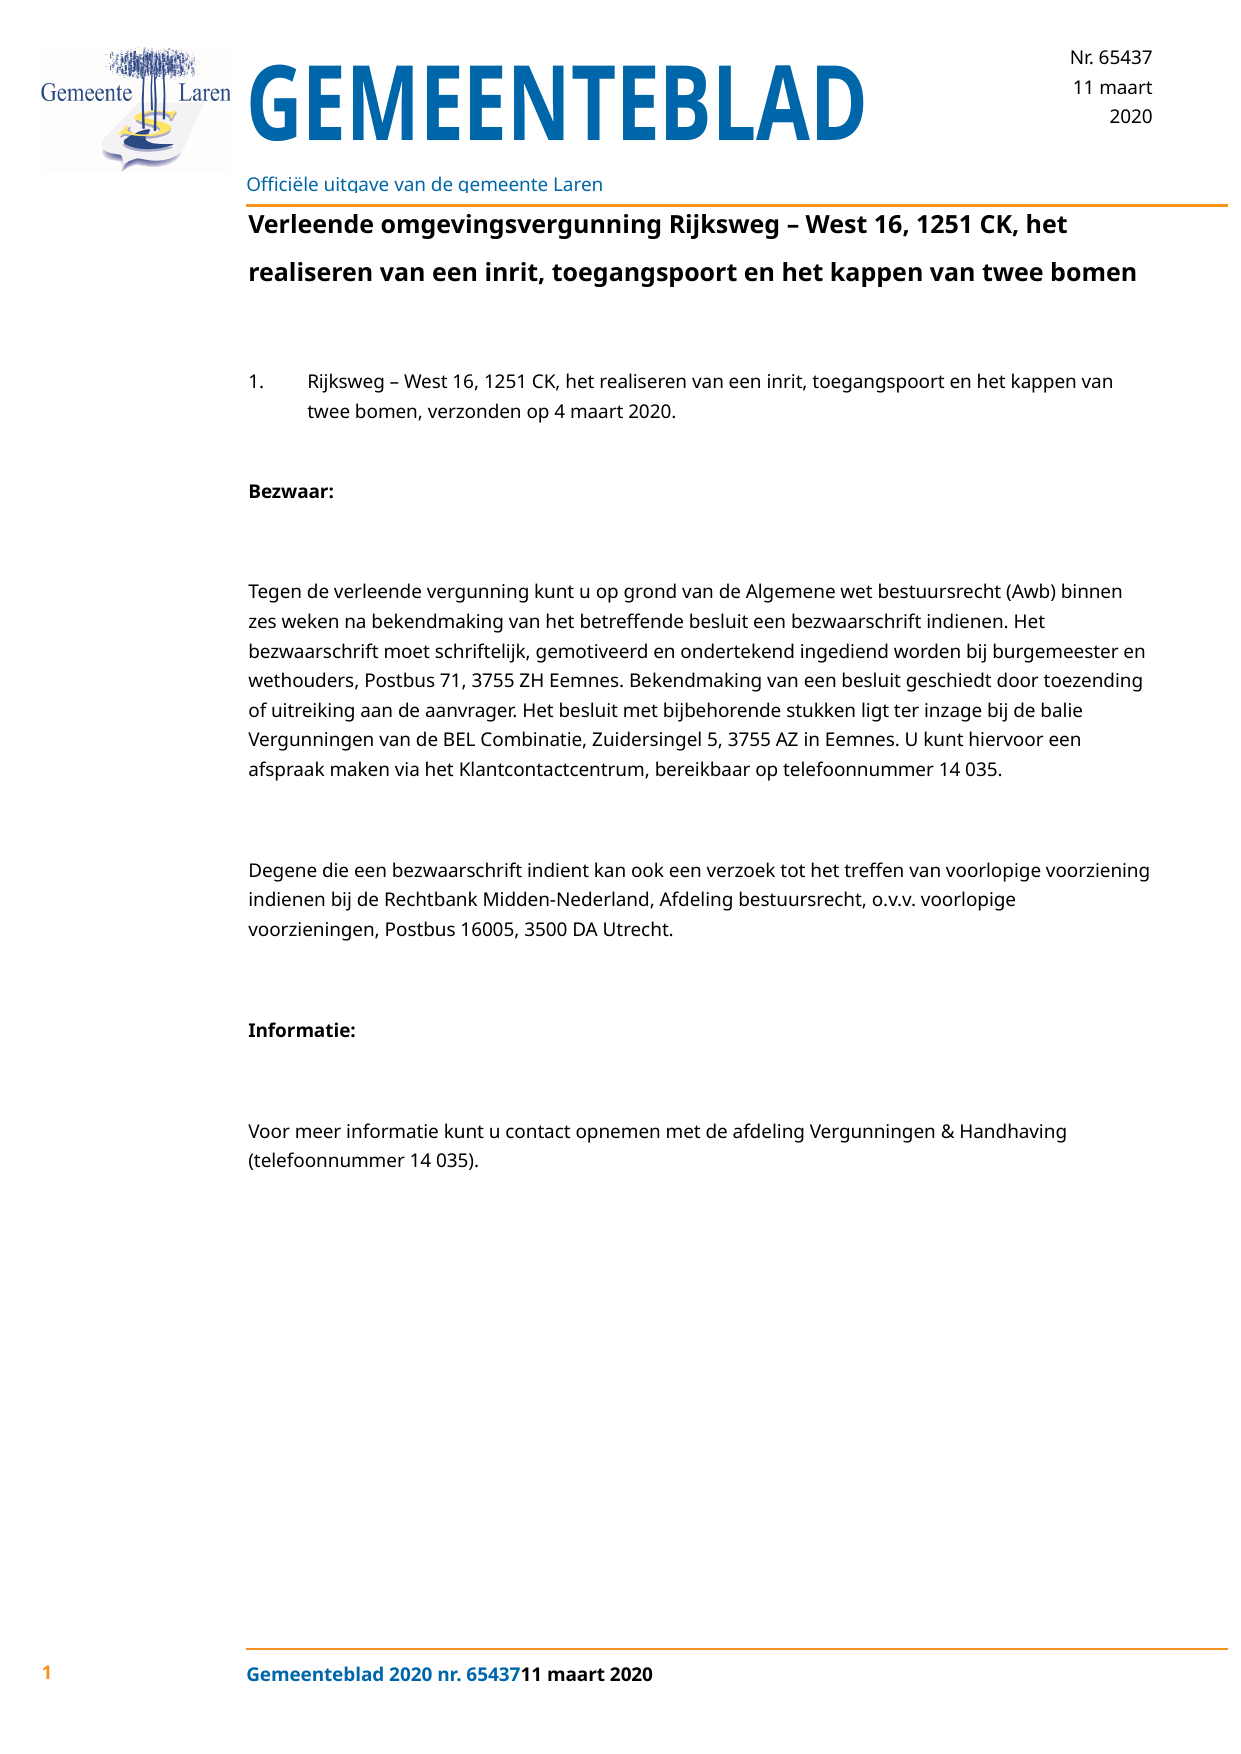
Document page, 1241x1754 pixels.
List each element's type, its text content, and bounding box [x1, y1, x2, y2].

picture [41, 47, 231, 172]
list Rijksweg – West 16, 1251 CK, het realiseren van een inrit, toegangspoort en het kappen van twee bomen, verzonden op 4 maart 2020. [248, 368, 1152, 424]
text Tegen de verleende vergunning kunt u op grond van de Algemene wet bestuursrecht (Awb) binnen zes weken na bekendmaking van het betreffende besluit een bezwaarschrift indienen. Het bezwaarschrift moet schriftelijk, gemotiveerd en ondertekend ingediend worden bij burgemeester en wethouders, Postbus 71, 3755 ZH Eemnes. Bekendmaking van een besluit geschiedt door toezending of uitreiking aan de aanvrager. Het besluit met bijbehorende stukken ligt ter inzage bij de balie Vergunningen van de BEL Combinatie, Zuidersingel 5, 3755 AZ in Eemnes. U kunt hiervoor een afspraak maken via het Klantcontactcentrum, bereikbaar op telefoonnummer 14 035. [248, 579, 1152, 782]
text Degene die een bezwaarschrift indient kan ook een verzoek tot het treffen van voorlopige voorziening indienen bij de Rechtbank Midden-Nederland, Afdeling bestuursrecht, o.v.v. voorlopige voorzieningen, Postbus 16005, 3500 DA Utrecht. [248, 857, 1152, 942]
text Verleende omgevingsvergunning Rijksweg – West 16, 1251 CK, het realiseren van een inrit, toegangspoort en het kappen van twee bomen [248, 207, 1152, 288]
text Bezwaar: [248, 478, 1152, 504]
text Informatie: [248, 1017, 1152, 1043]
text Voor meer informatie kunt u contact opnemen met de afdeling Vergunningen & Handhaving (telefoonnummer 14 035). [248, 1118, 1152, 1173]
